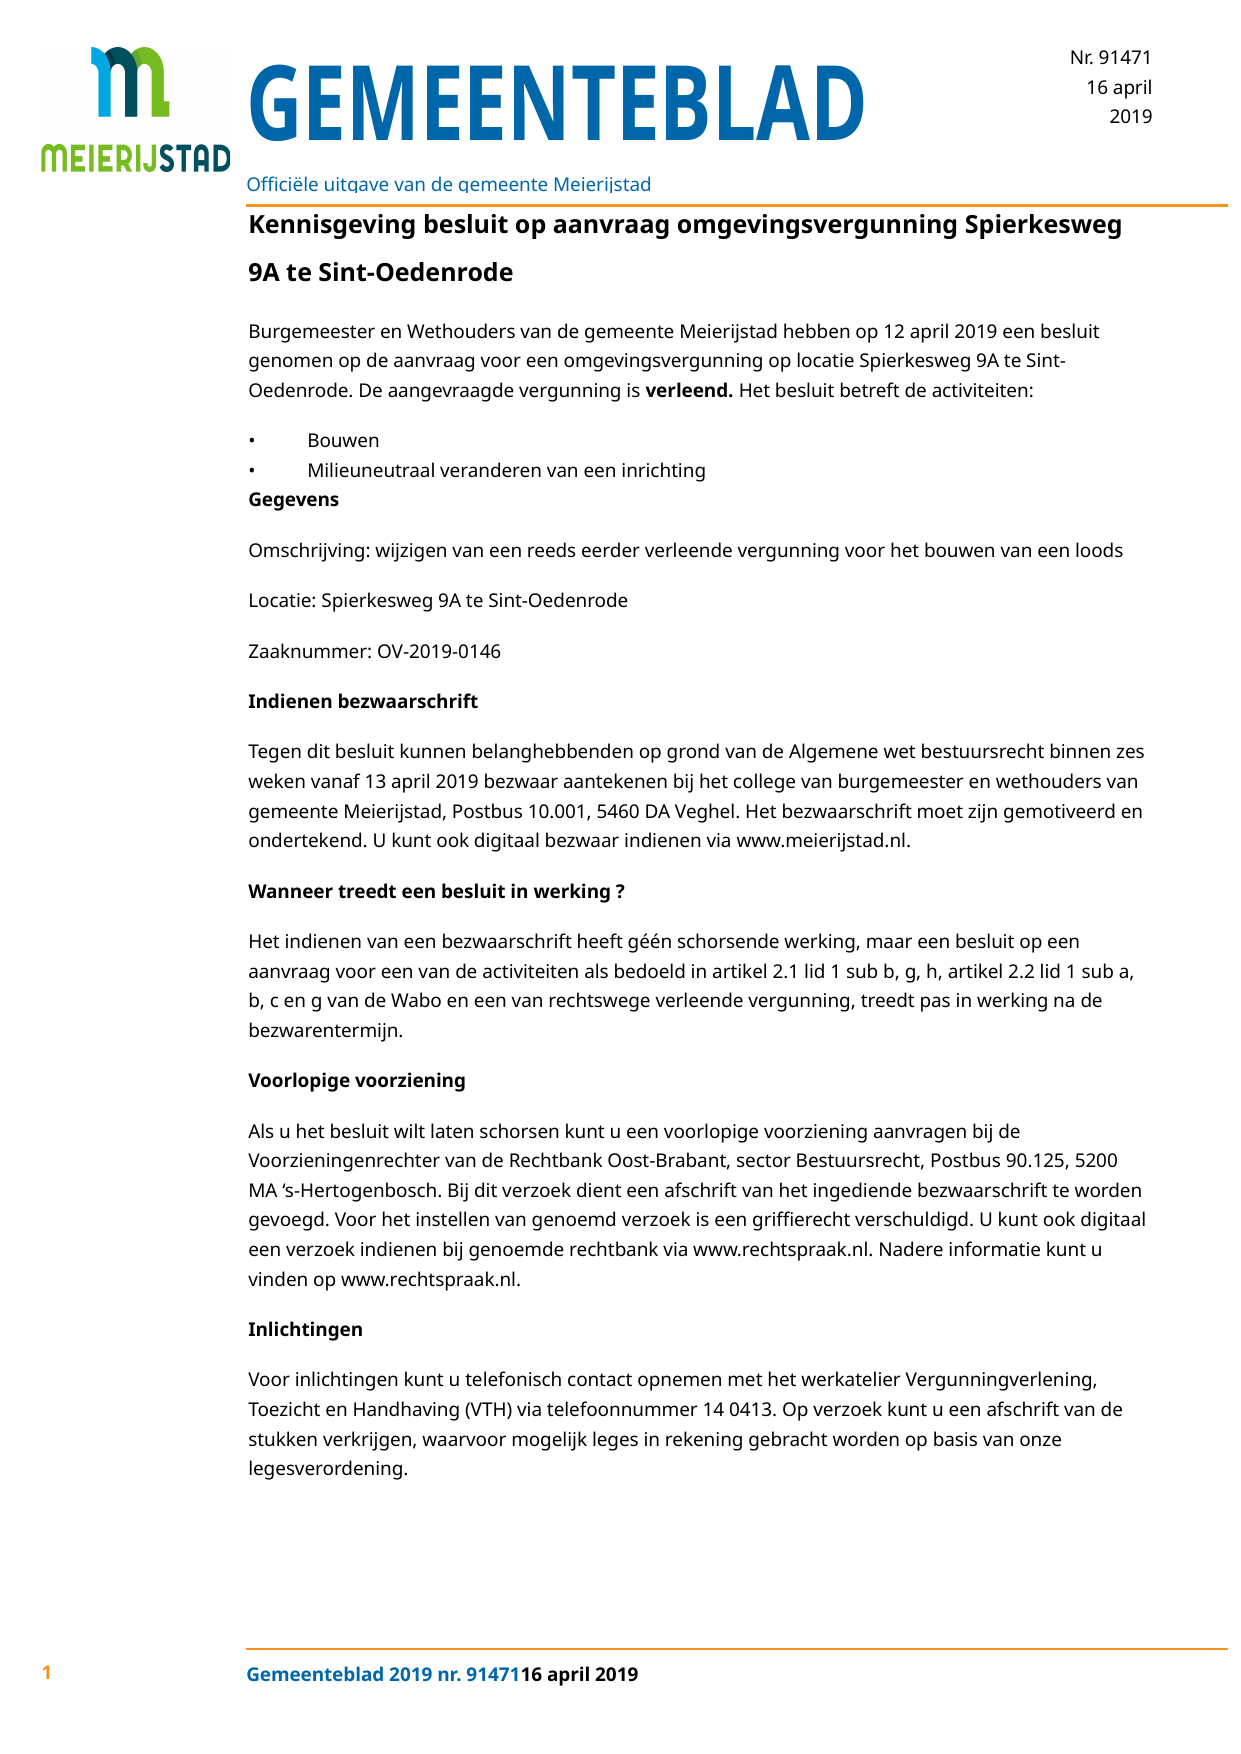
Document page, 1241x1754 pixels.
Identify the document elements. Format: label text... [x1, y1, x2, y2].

text Tegen dit besluit kunnen belanghebbenden op grond van de Algemene wet bestuursrecht binnen zes weken vanaf 13 april 2019 bezwaar aantekenen bij het college van burgemeester en wethouders van gemeente Meierijstad, Postbus 10.001, 5460 DA Veghel. Het bezwaarschrift moet zijn gemotiveerd en ondertekend. U kunt ook digitaal bezwaar indienen via www.meierijstad.nl. [248, 739, 1152, 853]
text Indienen bezwaarschrift [248, 688, 1152, 714]
text Kennisgeving besluit op aanvraag omgevingsvergunning Spierkesweg 9A te Sint-Oedenrode [248, 207, 1152, 288]
text Voor inlichtingen kunt u telefonisch contact opnemen met het werkatelier Vergunningverlening, Toezicht en Handhaving (VTH) via telefoonnummer 14 0413. Op verzoek kunt u een afschrift van de stukken verkrijgen, waarvoor mogelijk leges in rekening gebracht worden op basis van onze legesverordening. [248, 1367, 1152, 1481]
text Zaaknummer: OV-2019-0146 [248, 638, 1152, 664]
text Inlichtingen [248, 1316, 1152, 1342]
picture [41, 47, 231, 172]
text Gegevens [248, 487, 1152, 512]
list Milieuneutraal veranderen van een inrichting [248, 457, 1152, 483]
text Burgemeester en Wethouders van de gemeente Meierijstad hebben op 12 april 2019 een besluit genomen op de aanvraag voor een omgevingsvergunning op locatie Spierkesweg 9A te Sint-Oedenrode. De aangevraagde vergunning is verleend. Het besluit betreft de activiteiten: [248, 318, 1152, 403]
text Als u het besluit wilt laten schorsen kunt u een voorlopige voorziening aanvragen bij de Voorzieningenrechter van de Rechtbank Oost-Brabant, sector Bestuursrecht, Postbus 90.125, 5200 MA ‘s-Hertogenbosch. Bij dit verzoek dient een afschrift van het ingediende bezwaarschrift te worden gevoegd. Voor het instellen van genoemd verzoek is een griffierecht verschuldigd. U kunt ook digitaal een verzoek indienen bij genoemde rechtbank via www.rechtspraak.nl. Nadere informatie kunt u vinden op www.rechtspraak.nl. [248, 1118, 1152, 1292]
text Wanneer treedt een besluit in werking ? [248, 878, 1152, 904]
text Locatie: Spierkesweg 9A te Sint-Oedenrode [248, 587, 1152, 613]
text Omschrijving: wijzigen van een reeds eerder verleende vergunning voor het bouwen van een loods [248, 537, 1152, 563]
list Bouwen [248, 427, 1152, 453]
text Voorlopige voorziening [248, 1067, 1152, 1093]
text Het indienen van een bezwaarschrift heeft géén schorsende werking, maar een besluit op een aanvraag voor een van de activiteiten als bedoeld in artikel 2.1 lid 1 sub b, g, h, artikel 2.2 lid 1 sub a, b, c en g van de Wabo en een van rechtswege verleende vergunning, treedt pas in werking na de bezwarentermijn. [248, 928, 1152, 1043]
